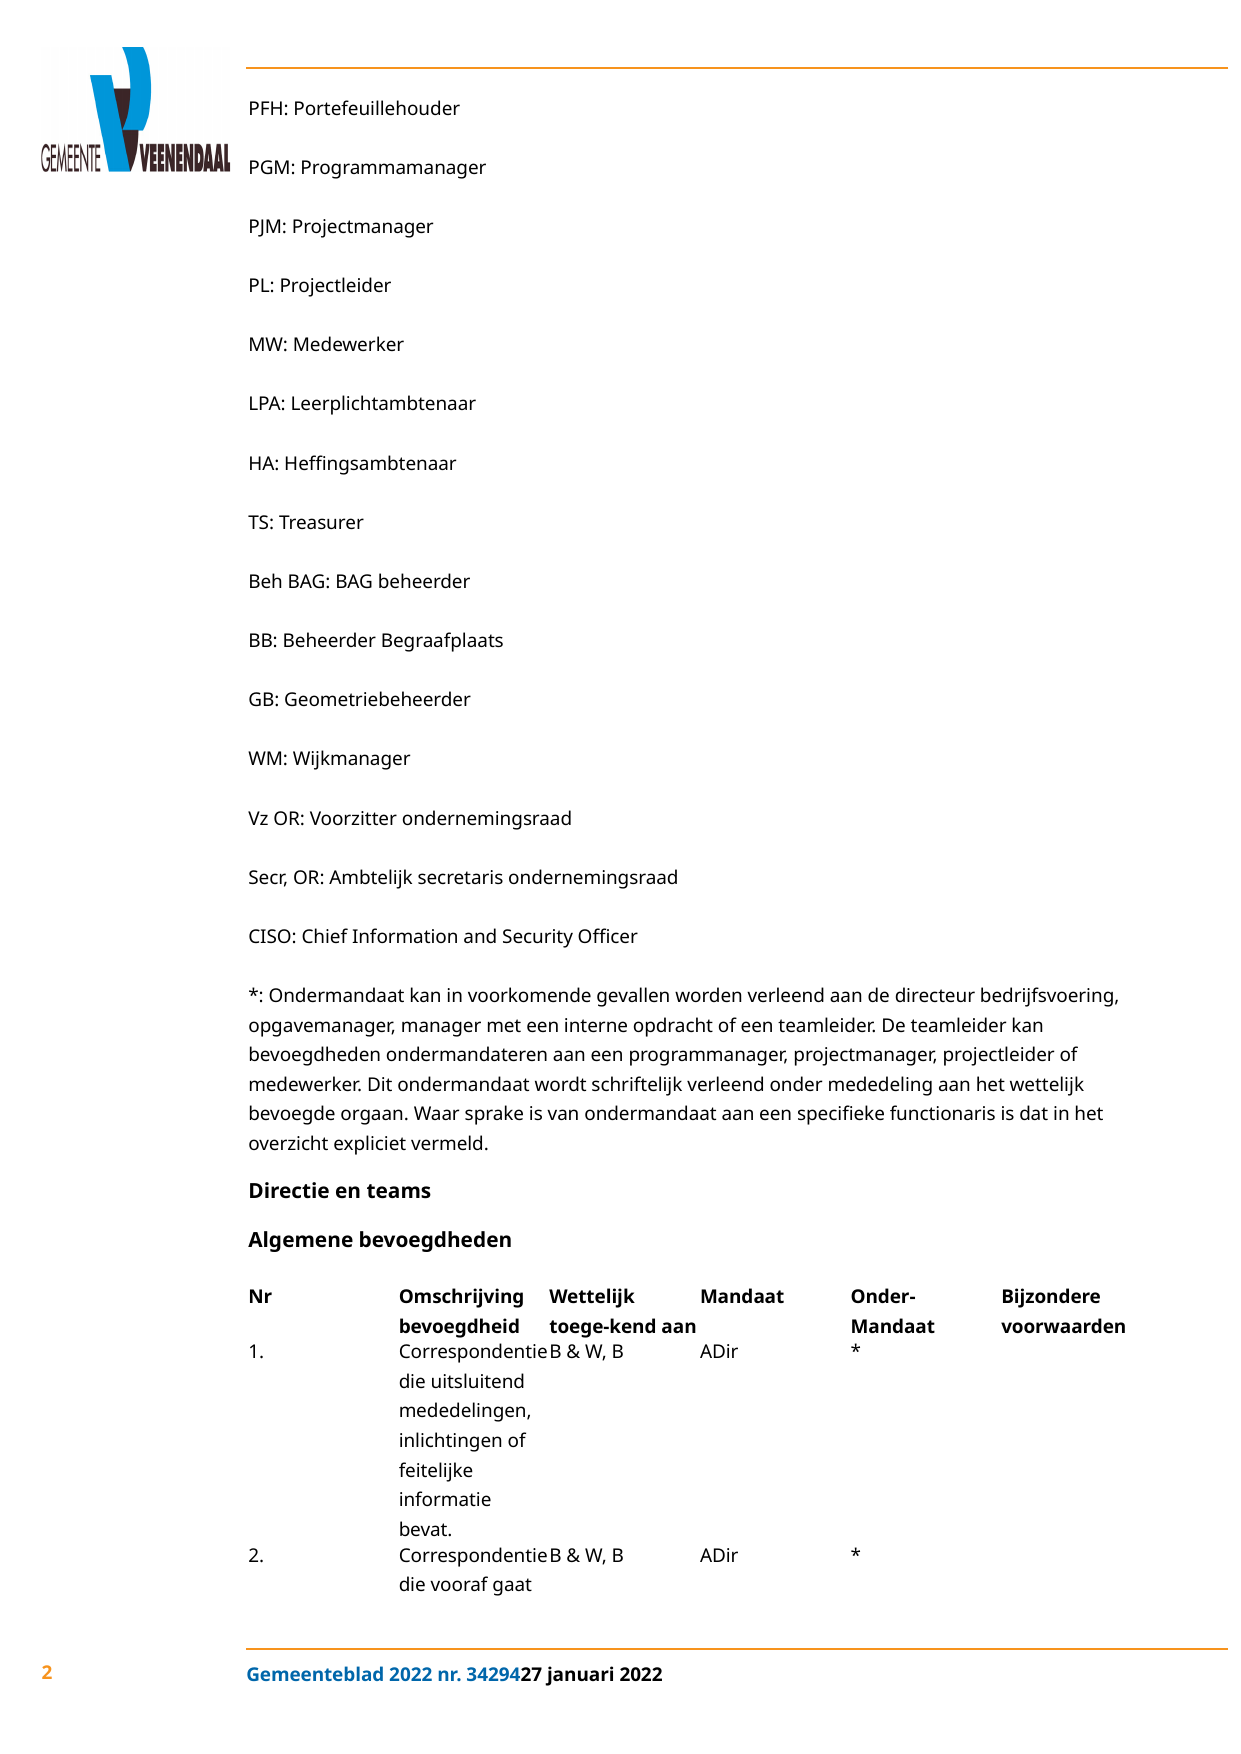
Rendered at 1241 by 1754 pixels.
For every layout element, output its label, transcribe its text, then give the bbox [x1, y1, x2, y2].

text Beh BAG: BAG beheerder [248, 568, 1152, 594]
text BB: Beheerder Begraafplaats [248, 627, 1152, 653]
table_cell 1. [248, 1339, 398, 1542]
table_cell * [850, 1339, 1001, 1542]
text MW: Medewerker [248, 331, 1152, 357]
text WM: Wijkmanager [248, 746, 1152, 771]
table_header Nr [248, 1283, 398, 1338]
text Directie en teams [248, 1176, 1152, 1204]
table_header Onder- Mandaat [850, 1283, 1001, 1338]
table_cell ADir [700, 1542, 850, 1597]
text GB: Geometriebeheerder [248, 686, 1152, 712]
text Algemene bevoegdheden [248, 1225, 1152, 1253]
table_cell Correspondentie die uitsluitend mededelingen, inlichtingen of feitelijke informatie bevat. [399, 1339, 549, 1542]
table_header Bijzondere voorwaarden [1001, 1283, 1152, 1338]
table_cell ADir [700, 1339, 850, 1542]
text PFH: Portefeuillehouder [248, 95, 1152, 121]
picture [41, 47, 130, 172]
table_header Mandaat [700, 1283, 850, 1338]
text *: Ondermandaat kan in voorkomende gevallen worden verleend aan de directeur bedrijfsvoering, opgavemanager, manager met een interne opdracht of een teamleider. De teamleider kan bevoegdheden ondermandateren aan een programmanager, projectmanager, projectleider of medewerker. Dit ondermandaat wordt schriftelijk verleend onder mededeling aan het wettelijk bevoegde orgaan. Waar sprake is van ondermandaat aan een specifieke functionaris is dat in het overzicht expliciet vermeld. [248, 982, 1152, 1156]
text PGM: Programmamanager [248, 154, 1152, 180]
text HA: Heffingsambtenaar [248, 450, 1152, 476]
picture [123, 47, 231, 172]
table_cell [1001, 1339, 1152, 1542]
table_header Omschrijving bevoegdheid [399, 1283, 549, 1338]
text CISO: Chief Information and Security Officer [248, 923, 1152, 949]
text Vz OR: Voorzitter ondernemingsraad [248, 805, 1152, 831]
table_cell [1001, 1542, 1152, 1597]
table_cell * [850, 1542, 1001, 1597]
text Secr, OR: Ambtelijk secretaris ondernemingsraad [248, 864, 1152, 890]
text LPA: Leerplichtambtenaar [248, 391, 1152, 416]
text PL: Projectleider [248, 272, 1152, 298]
table_cell 2. [248, 1542, 398, 1597]
table_header Wettelijk toege-kend aan [549, 1283, 700, 1338]
table_cell B & W, B [549, 1339, 700, 1542]
text PJM: Projectmanager [248, 213, 1152, 239]
table_cell Correspondentie die vooraf gaat [399, 1542, 549, 1597]
text TS: Treasurer [248, 509, 1152, 535]
table_cell B & W, B [549, 1542, 700, 1597]
